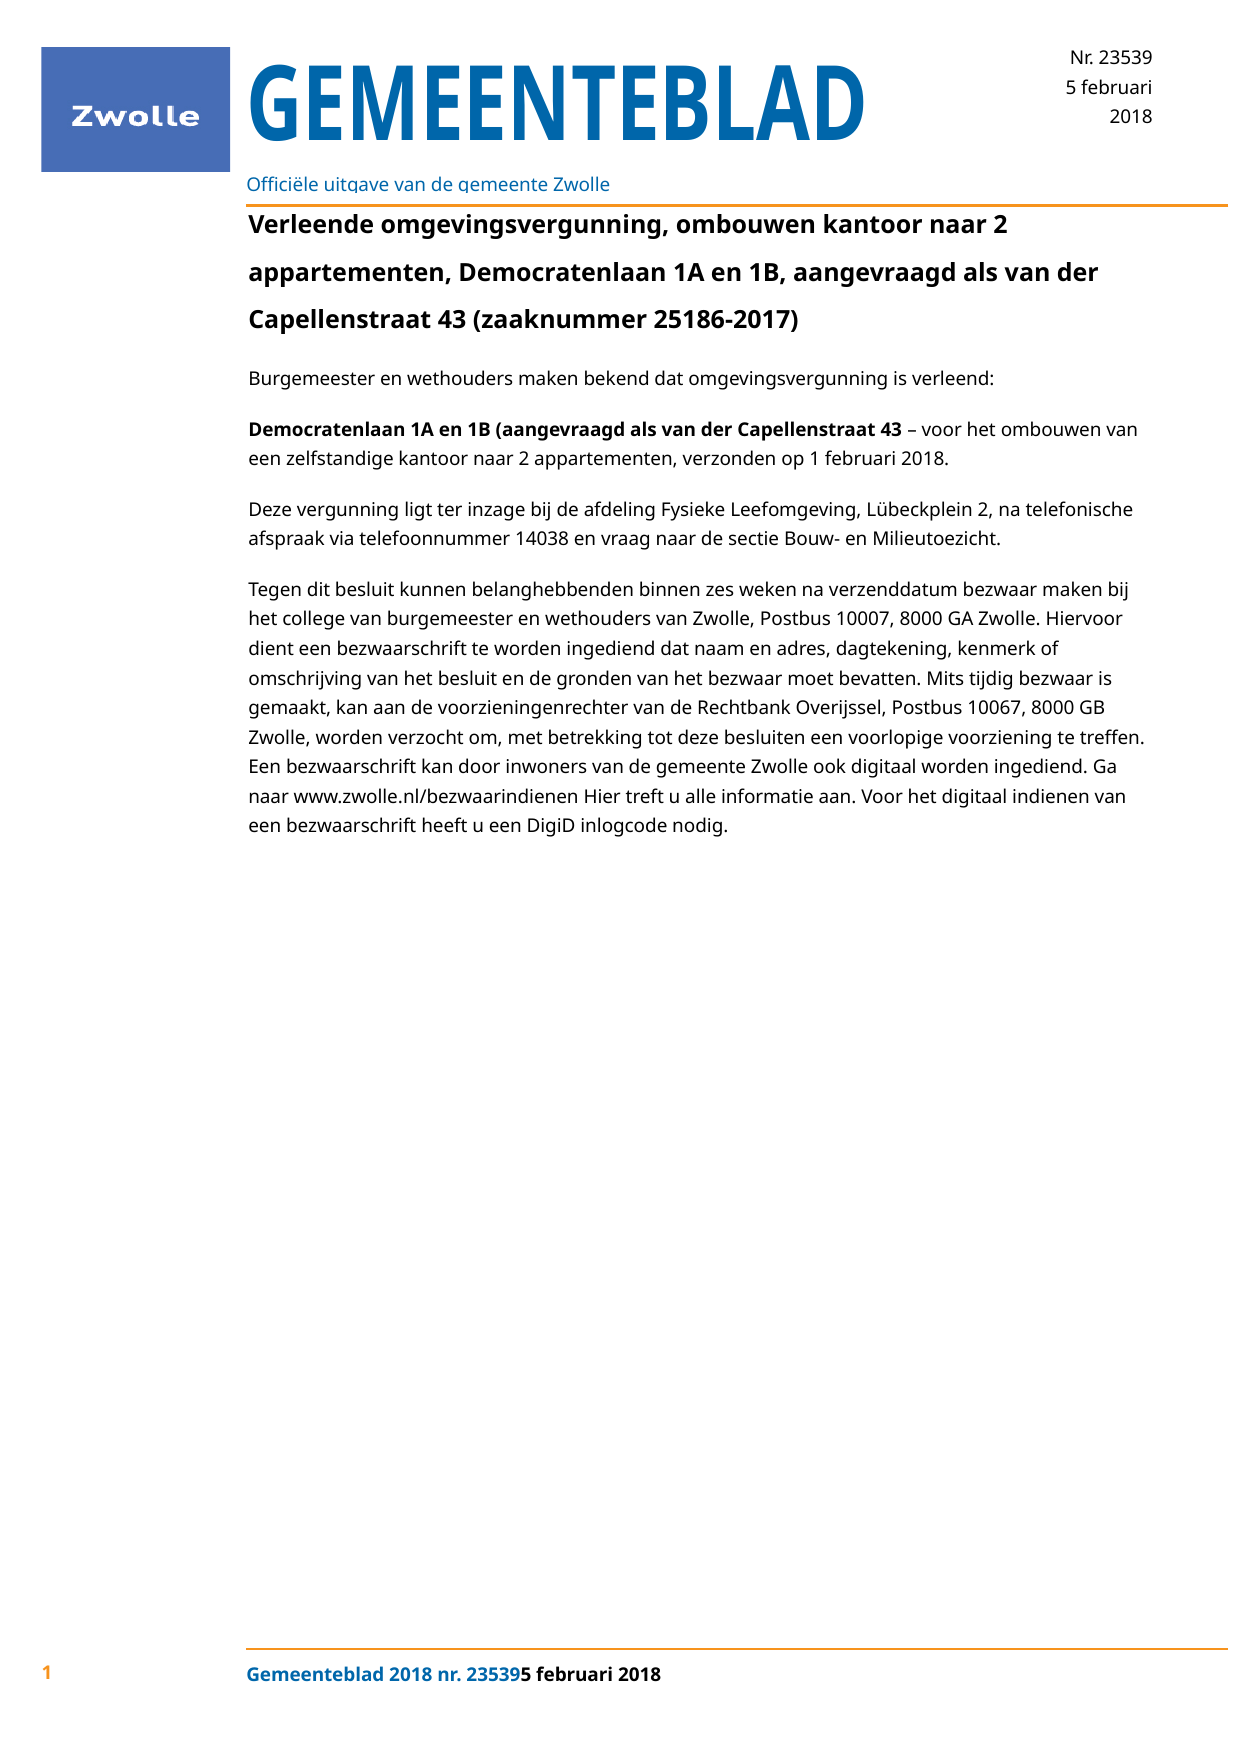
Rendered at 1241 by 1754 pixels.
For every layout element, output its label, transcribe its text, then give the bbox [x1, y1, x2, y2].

picture [41, 47, 231, 172]
text Verleende omgevingsvergunning, ombouwen kantoor naar 2 appartementen, Democratenlaan 1A en 1B, aangevraagd als van der Capellenstraat 43 (zaaknummer 25186-2017) [248, 207, 1152, 336]
text Tegen dit besluit kunnen belanghebbenden binnen zes weken na verzenddatum bezwaar maken bij het college van burgemeester en wethouders van Zwolle, Postbus 10007, 8000 GA Zwolle. Hiervoor dient een bezwaarschrift te worden ingediend dat naam en adres, dagtekening, kenmerk of omschrijving van het besluit en de gronden van het bezwaar moet bevatten. Mits tijdig bezwaar is gemaakt, kan aan de voorzieningenrechter van de Rechtbank Overijssel, Postbus 10067, 8000 GB Zwolle, worden verzocht om, met betrekking tot deze besluiten een voorlopige voorziening te treffen. Een bezwaarschrift kan door inwoners van de gemeente Zwolle ook digitaal worden ingediend. Ga naar www.zwolle.nl/bezwaarindienen Hier treft u alle informatie aan. Voor het digitaal indienen van een bezwaarschrift heeft u een DigiD inlogcode nodig. [248, 576, 1152, 838]
text Deze vergunning ligt ter inzage bij de afdeling Fysieke Leefomgeving, Lübeckplein 2, na telefonische afspraak via telefoonnummer 14038 en vraag naar de sectie Bouw- en Milieutoezicht. [248, 496, 1152, 551]
text Democratenlaan 1A en 1B (aangevraagd als van der Capellenstraat 43 – voor het ombouwen van een zelfstandige kantoor naar 2 appartementen, verzonden op 1 februari 2018. [248, 416, 1152, 471]
text Burgemeester en wethouders maken bekend dat omgevingsvergunning is verleend: [248, 366, 1152, 391]
